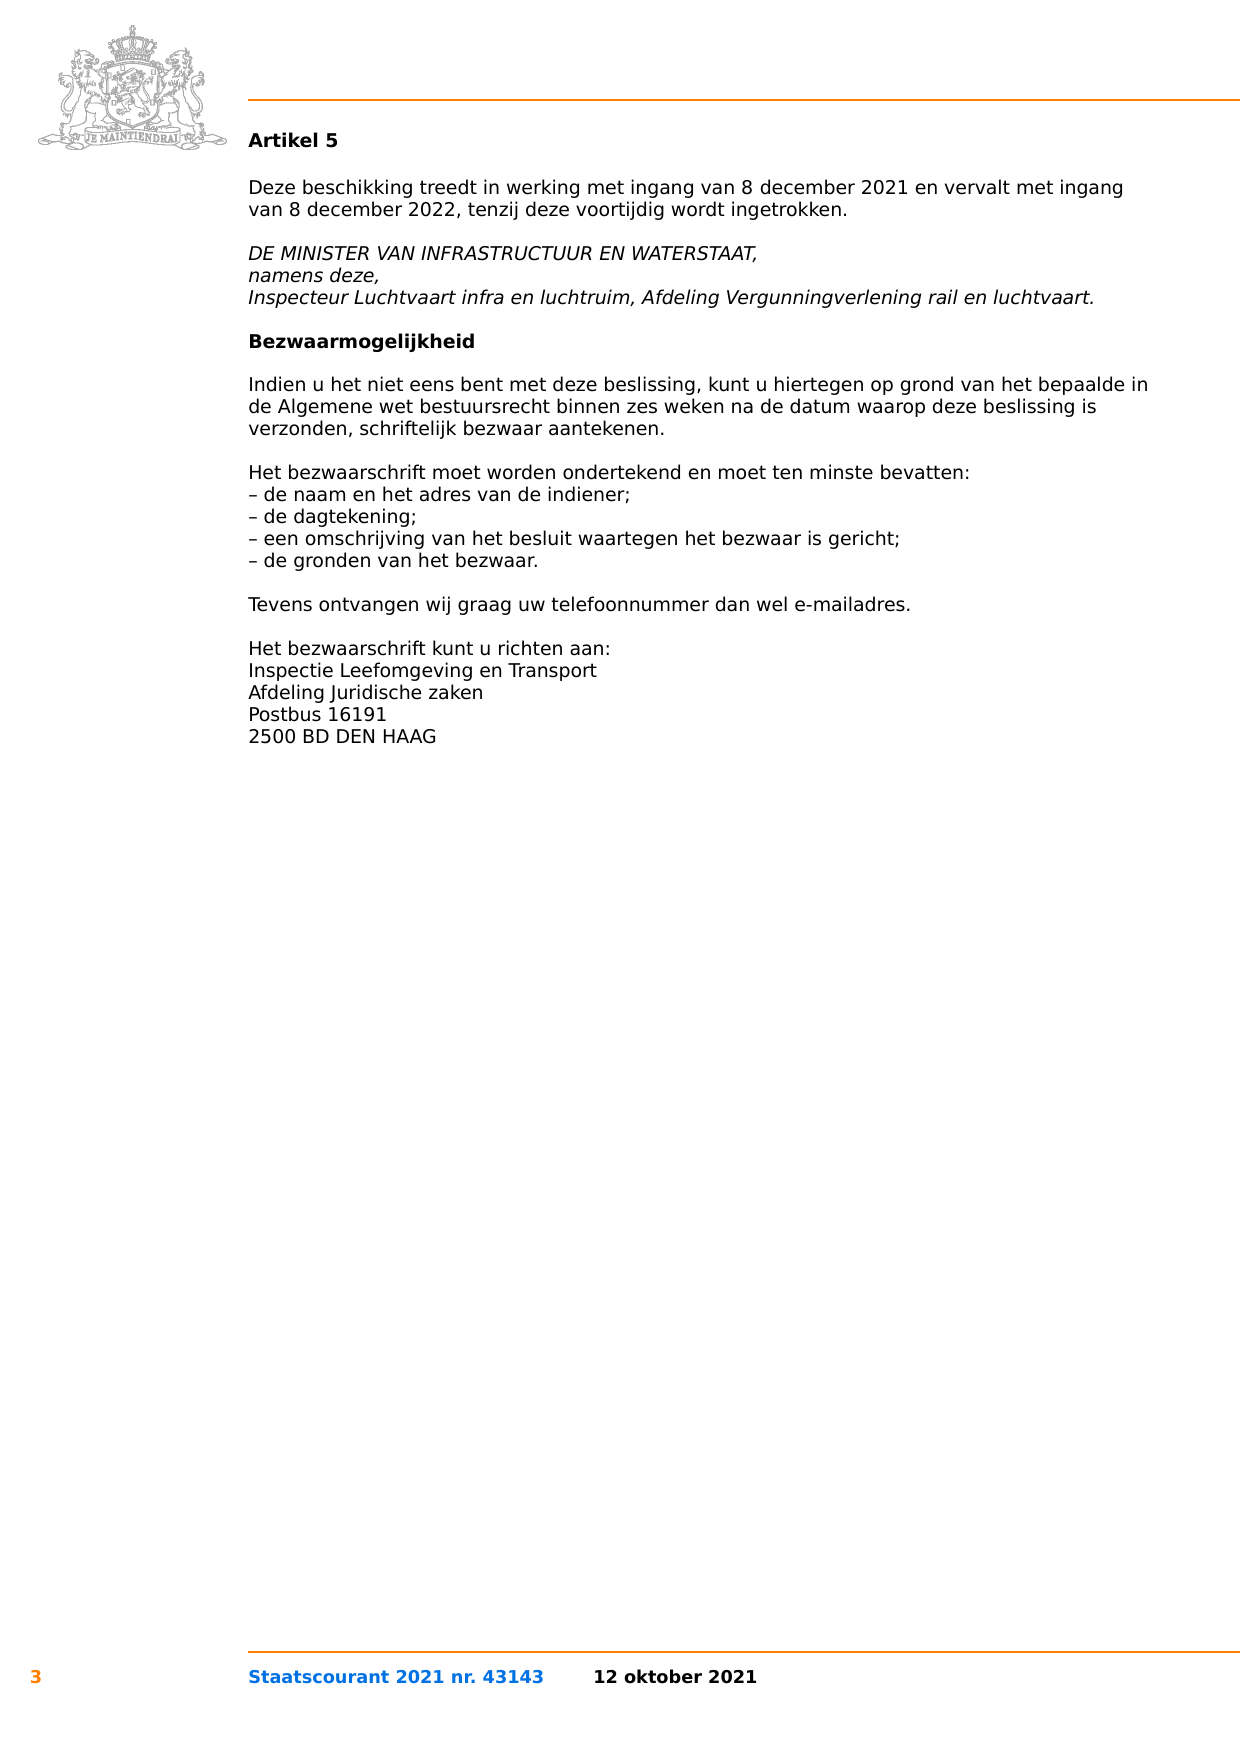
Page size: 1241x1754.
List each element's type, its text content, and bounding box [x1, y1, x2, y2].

text Het bezwaarschrift kunt u richten aan: [248, 638, 1163, 660]
text Bezwaarmogelijkheid [248, 331, 1163, 352]
text – een omschrijving van het besluit waartegen het bezwaar is gericht; [248, 528, 1163, 550]
text Deze beschikking treedt in werking met ingang van 8 december 2021 en vervalt met ingang van 8 december 2022, tenzij deze voortijdig wordt ingetrokken. [248, 177, 1163, 221]
text Tevens ontvangen wij graag uw telefoonnummer dan wel e-mailadres. [248, 594, 1163, 616]
text Afdeling Juridische zaken [248, 682, 1163, 704]
text – de gronden van het bezwaar. [248, 550, 1163, 572]
text 2500 BD DEN HAAG [248, 726, 1163, 748]
text Inspectie Leefomgeving en Transport [248, 660, 1163, 682]
subtitle Artikel 5 [248, 130, 1163, 152]
text – de naam en het adres van de indiener; [248, 484, 1163, 506]
text – de dagtekening; [248, 506, 1163, 528]
text DE MINISTER VAN INFRASTRUCTUUR EN WATERSTAAT, namens deze, Inspecteur Luchtvaart infra en luchtruim, Afdeling Vergunningverlening rail en luchtvaart. [248, 243, 1163, 309]
text Het bezwaarschrift moet worden ondertekend en moet ten minste bevatten: [248, 462, 1163, 484]
text Postbus 16191 [248, 704, 1163, 726]
text Indien u het niet eens bent met deze beslissing, kunt u hiertegen op grond van het bepaalde in de Algemene wet bestuursrecht binnen zes weken na de datum waarop deze beslissing is verzonden, schriftelijk bezwaar aantekenen. [248, 374, 1163, 440]
picture [38, 25, 227, 150]
